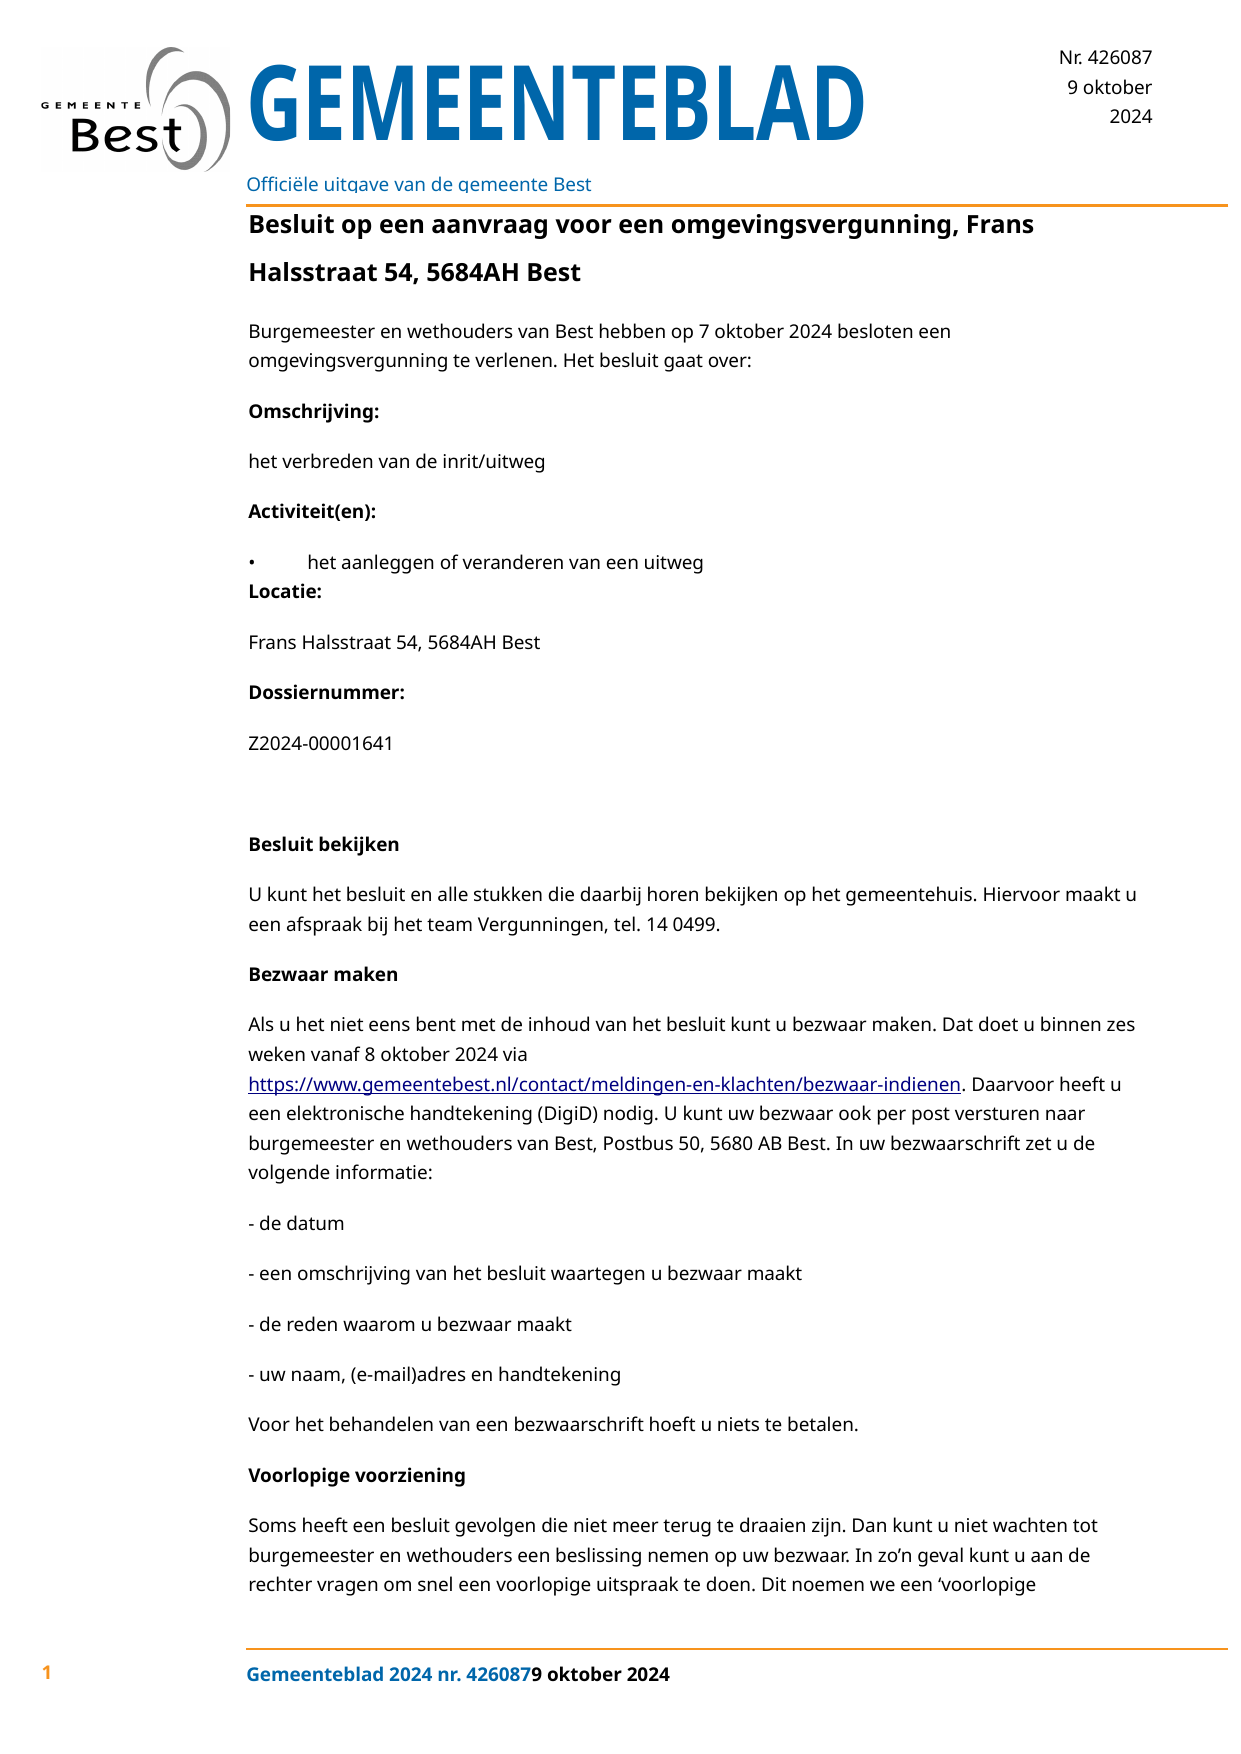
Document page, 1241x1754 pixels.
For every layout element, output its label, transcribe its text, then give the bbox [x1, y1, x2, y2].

text Besluit bekijken [248, 831, 1152, 857]
text Burgemeester en wethouders van Best hebben op 7 oktober 2024 besloten een omgevingsvergunning te verlenen. Het besluit gaat over: [248, 318, 1152, 373]
text U kunt het besluit en alle stukken die daarbij horen bekijken op het gemeentehuis. Hiervoor maakt u een afspraak bij het team Vergunningen, tel. 14 0499. [248, 881, 1152, 937]
text Bezwaar maken [248, 961, 1152, 987]
text het verbreden van de inrit/uitweg [248, 448, 1152, 474]
text Voor het behandelen van een bezwaarschrift hoeft u niets te betalen. [248, 1412, 1152, 1437]
text Omschrijving: [248, 398, 1152, 424]
text Besluit op een aanvraag voor een omgevingsvergunning, Frans Halsstraat 54, 5684AH Best [248, 207, 1152, 288]
text Locatie: [248, 579, 1152, 604]
text Dossiernummer: [248, 679, 1152, 705]
text Z2024-00001641 [248, 730, 1152, 756]
list het aanleggen of veranderen van een uitweg [248, 549, 1152, 575]
text - de reden waarom u bezwaar maakt [248, 1311, 1152, 1337]
text Activiteit(en): [248, 499, 1152, 524]
text Soms heeft een besluit gevolgen die niet meer terug te draaien zijn. Dan kunt u niet wachten tot burgemeester en wethouders een beslissing nemen op uw bezwaar. In zo’n geval kunt u aan de rechter vragen om snel een voorlopige uitspraak te doen. Dit noemen we een ‘voorlopige [248, 1512, 1152, 1597]
text - een omschrijving van het besluit waartegen u bezwaar maakt [248, 1260, 1152, 1286]
text Voorlopige voorziening [248, 1462, 1152, 1488]
text Frans Halsstraat 54, 5684AH Best [248, 629, 1152, 655]
text Als u het niet eens bent met de inhoud van het besluit kunt u bezwaar maken. Dat doet u binnen zes weken vanaf 8 oktober 2024 via https://www.gemeentebest.nl/contact/meldingen-en-klachten/bezwaar-indienen. Daarvoor heeft u een elektronische handtekening (DigiD) nodig. U kunt uw bezwaar ook per post versturen naar burgemeester en wethouders van Best, Postbus 50, 5680 AB Best. In uw bezwaarschrift zet u de volgende informatie: [248, 1012, 1152, 1185]
text - uw naam, (e-mail)adres en handtekening [248, 1361, 1152, 1387]
picture [41, 47, 231, 172]
text - de datum [248, 1210, 1152, 1236]
